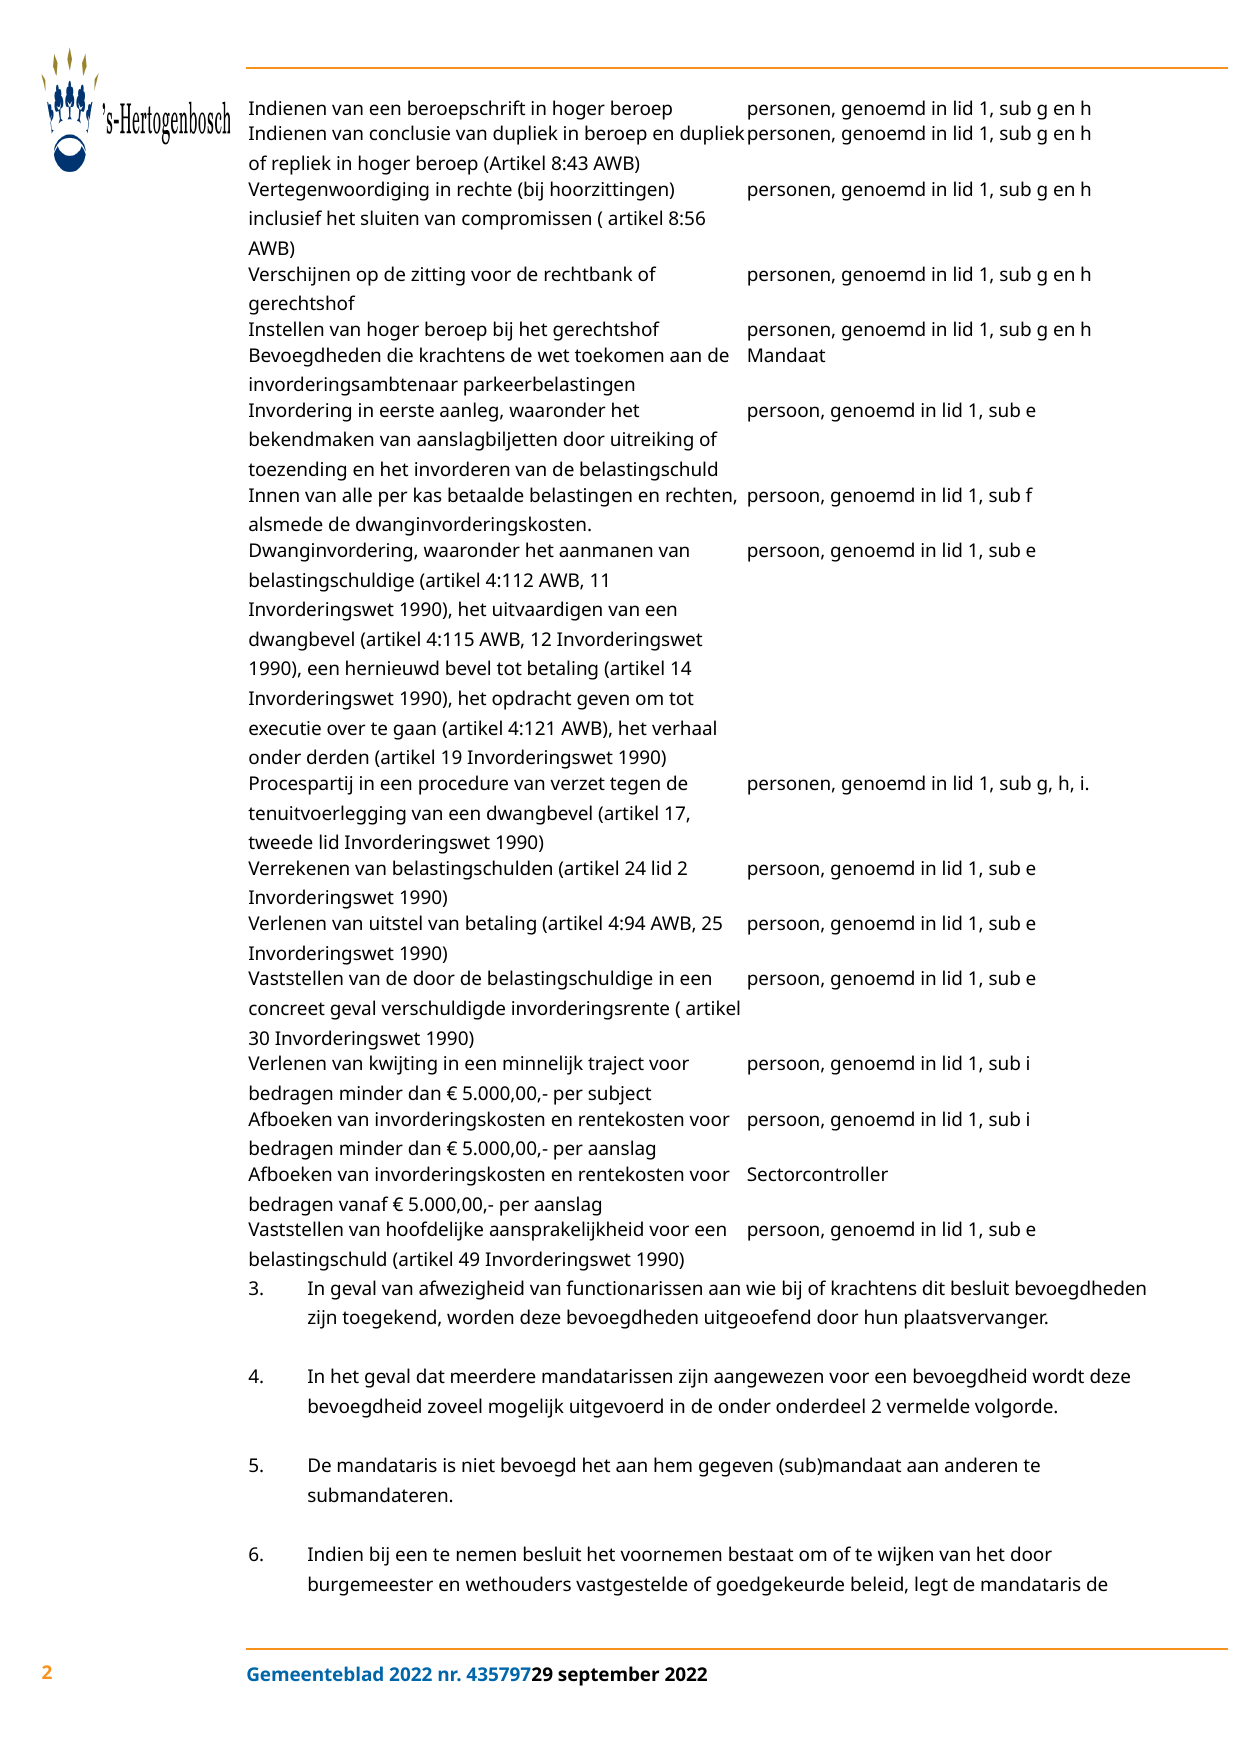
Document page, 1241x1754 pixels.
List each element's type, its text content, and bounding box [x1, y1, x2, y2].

table_cell Instellen van hoger beroep bij het gerechtshof [248, 316, 747, 342]
table_cell personen, genoemd in lid 1, sub g en h [747, 95, 1152, 121]
table_cell Vertegenwoordiging in rechte (bij hoorzittingen) inclusief het sluiten van compromissen ( artikel 8:56 AWB) [248, 176, 747, 261]
table_cell Invordering in eerste aanleg, waaronder het bekendmaken van aanslagbiljetten door uitreiking of toezending en het invorderen van de belastingschuld [248, 397, 747, 482]
table_cell persoon, genoemd in lid 1, sub e [747, 910, 1152, 966]
table_cell personen, genoemd in lid 1, sub g en h [747, 121, 1152, 176]
table_cell persoon, genoemd in lid 1, sub e [747, 855, 1152, 910]
table_cell personen, genoemd in lid 1, sub g en h [747, 316, 1152, 342]
table_cell Bevoegdheden die krachtens de wet toekomen aan de invorderingsambtenaar parkeerbelastingen [248, 342, 747, 397]
table_cell Mandaat [747, 342, 1152, 397]
list In geval van afwezigheid van functionarissen aan wie bij of krachtens dit besluit bevoegdheden zijn toegekend, worden deze bevoegdheden uitgeoefend door hun plaatsvervanger. [248, 1275, 1152, 1330]
table_cell Afboeken van invorderingskosten en rentekosten voor bedragen minder dan € 5.000,00,- per aanslag [248, 1106, 747, 1161]
list Indien bij een te nemen besluit het voornemen bestaat om of te wijken van het door burgemeester en wethouders vastgestelde of goedgekeurde beleid, legt de mandataris de [248, 1541, 1152, 1597]
table_cell Sectorcontroller [747, 1161, 1152, 1216]
table_cell Dwanginvordering, waaronder het aanmanen van belastingschuldige (artikel 4:112 AWB, 11 Invorderingswet 1990), het uitvaardigen van een dwangbevel (artikel 4:115 AWB, 12 Invorderingswet 1990), een hernieuwd bevel tot betaling (artikel 14 Invorderingswet 1990), het opdracht geven om tot executie over te gaan (artikel 4:121 AWB), het verhaal onder derden (artikel 19 Invorderingswet 1990) [248, 537, 747, 770]
table_cell Procespartij in een procedure van verzet tegen de tenuitvoerlegging van een dwangbevel (artikel 17, tweede lid Invorderingswet 1990) [248, 770, 747, 855]
table_cell Verlenen van kwijting in een minnelijk traject voor bedragen minder dan € 5.000,00,- per subject [248, 1051, 747, 1106]
table_cell persoon, genoemd in lid 1, sub i [747, 1051, 1152, 1106]
picture [41, 47, 231, 172]
table_cell Afboeken van invorderingskosten en rentekosten voor bedragen vanaf € 5.000,00,- per aanslag [248, 1161, 747, 1216]
list De mandataris is niet bevoegd het aan hem gegeven (sub)mandaat aan anderen te submandateren. [248, 1452, 1152, 1508]
table_cell persoon, genoemd in lid 1, sub i [747, 1106, 1152, 1161]
table_cell persoon, genoemd in lid 1, sub e [747, 966, 1152, 1051]
table_cell Vaststellen van hoofdelijke aansprakelijkheid voor een belastingschuld (artikel 49 Invorderingswet 1990) [248, 1216, 747, 1272]
table_cell Vaststellen van de door de belastingschuldige in een concreet geval verschuldigde invorderingsrente ( artikel 30 Invorderingswet 1990) [248, 966, 747, 1051]
table_cell personen, genoemd in lid 1, sub g en h [747, 261, 1152, 316]
table_cell Verlenen van uitstel van betaling (artikel 4:94 AWB, 25 Invorderingswet 1990) [248, 910, 747, 966]
table_cell personen, genoemd in lid 1, sub g, h, i. [747, 770, 1152, 855]
table_cell Verschijnen op de zitting voor de rechtbank of gerechtshof [248, 261, 747, 316]
table_cell Indienen van een beroepschrift in hoger beroep [248, 95, 747, 121]
table_cell persoon, genoemd in lid 1, sub e [747, 1216, 1152, 1272]
table_cell persoon, genoemd in lid 1, sub e [747, 397, 1152, 482]
table_cell persoon, genoemd in lid 1, sub f [747, 482, 1152, 537]
table_cell Innen van alle per kas betaalde belastingen en rechten, alsmede de dwanginvorderingskosten. [248, 482, 747, 537]
list In het geval dat meerdere mandatarissen zijn aangewezen voor een bevoegdheid wordt deze bevoegdheid zoveel mogelijk uitgevoerd in de onder onderdeel 2 vermelde volgorde. [248, 1364, 1152, 1419]
table_cell persoon, genoemd in lid 1, sub e [747, 537, 1152, 770]
table_cell personen, genoemd in lid 1, sub g en h [747, 176, 1152, 261]
table_cell Indienen van conclusie van dupliek in beroep en dupliek of repliek in hoger beroep (Artikel 8:43 AWB) [248, 121, 747, 176]
table_cell Verrekenen van belastingschulden (artikel 24 lid 2 Invorderingswet 1990) [248, 855, 747, 910]
